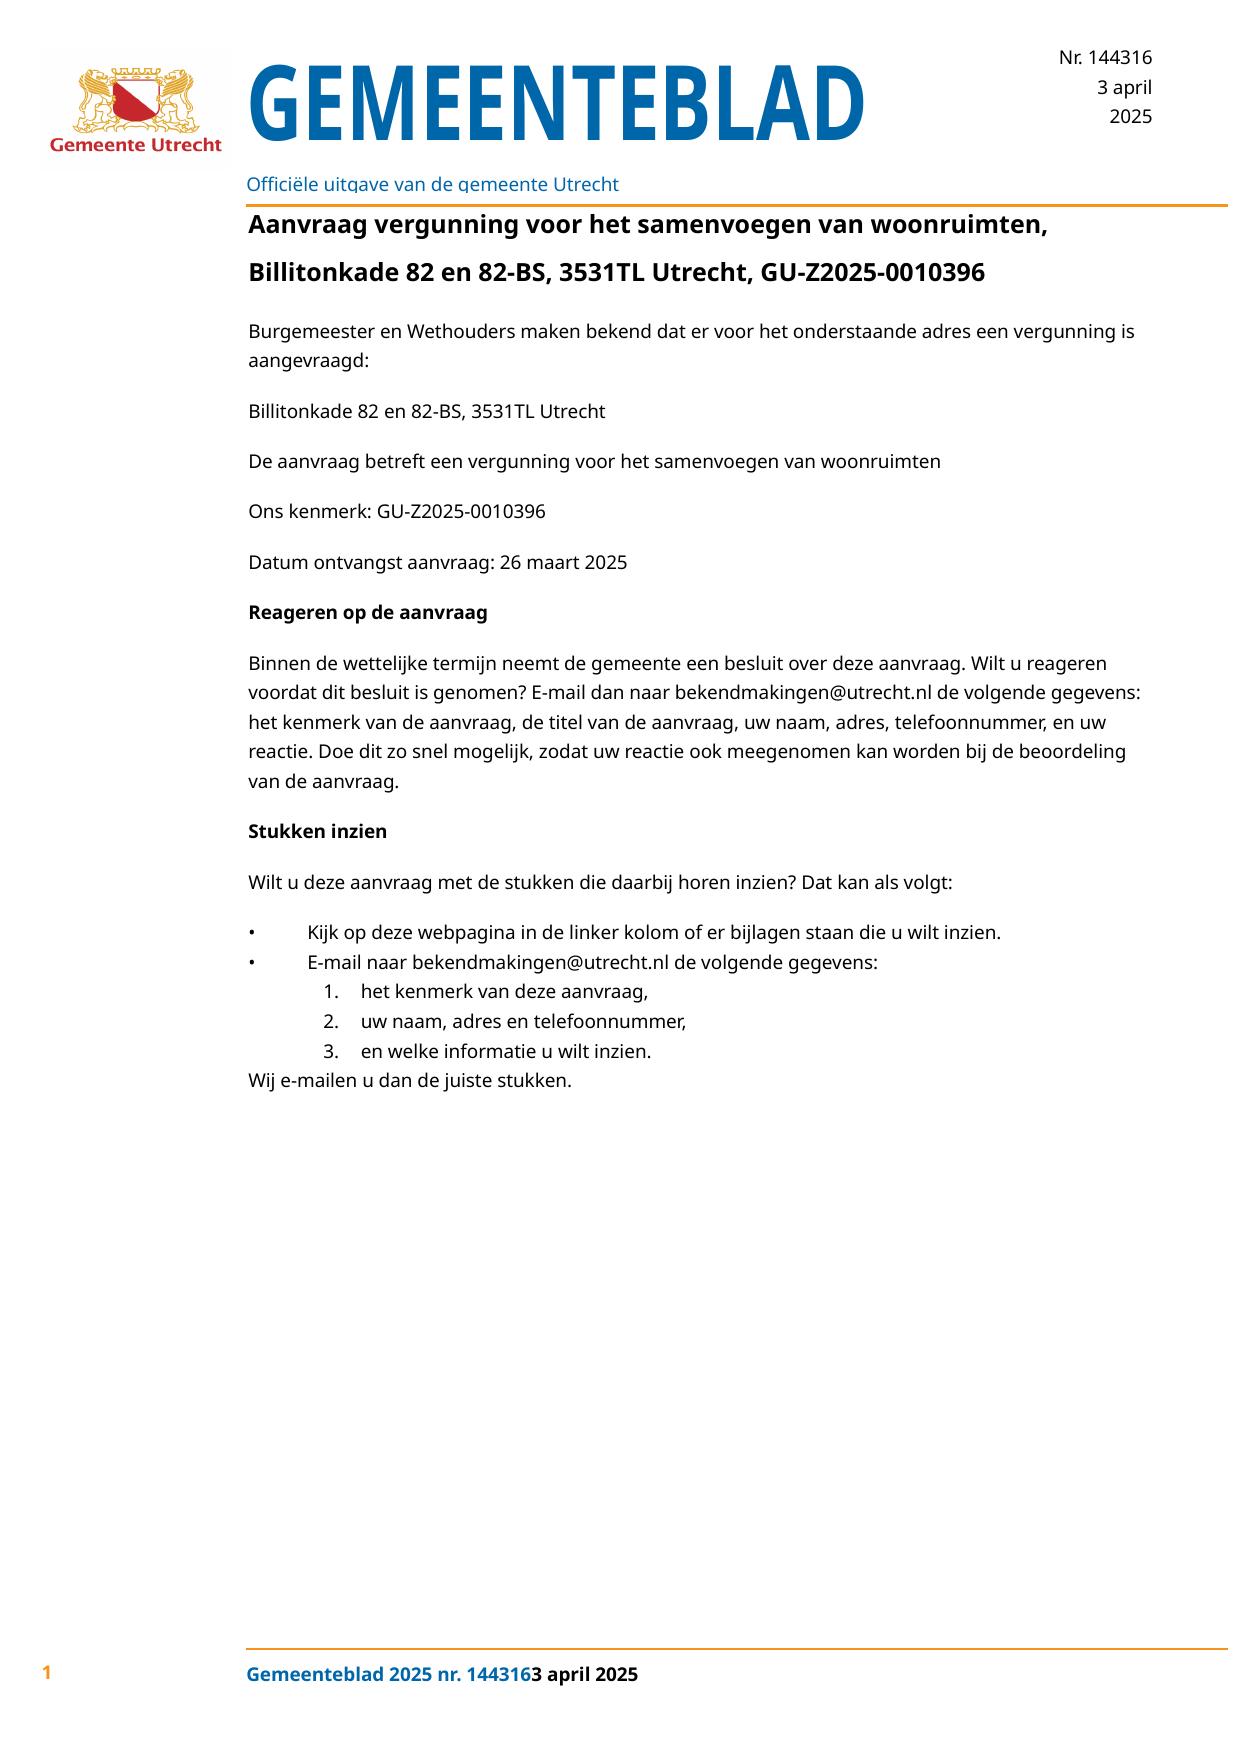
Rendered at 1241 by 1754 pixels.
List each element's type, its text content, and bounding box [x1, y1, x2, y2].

picture [41, 47, 231, 172]
list Kijk op deze webpagina in de linker kolom of er bijlagen staan die u wilt inzien. [248, 919, 1152, 945]
text Datum ontvangst aanvraag: 26 maart 2025 [248, 549, 1152, 575]
text De aanvraag betreft een vergunning voor het samenvoegen van woonruimten [248, 448, 1152, 474]
list E-mail naar bekendmakingen@utrecht.nl de volgende gegevens: [248, 949, 1152, 975]
list en welke informatie u wilt inzien. [323, 1038, 1152, 1064]
text Billitonkade 82 en 82-BS, 3531TL Utrecht [248, 398, 1152, 424]
text Burgemeester en Wethouders maken bekend dat er voor het onderstaande adres een vergunning is aangevraagd: [248, 318, 1152, 373]
text Binnen de wettelijke termijn neemt de gemeente een besluit over deze aanvraag. Wilt u reageren voordat dit besluit is genomen? E-mail dan naar bekendmakingen@utrecht.nl de volgende gegevens: het kenmerk van de aanvraag, de titel van de aanvraag, uw naam, adres, telefoonnummer, en uw reactie. Doe dit zo snel mogelijk, zodat uw reactie ook meegenomen kan worden bij de beoordeling van de aanvraag. [248, 650, 1152, 794]
text Wilt u deze aanvraag met de stukken die daarbij horen inzien? Dat kan als volgt: [248, 869, 1152, 895]
list uw naam, adres en telefoonnummer, [323, 1008, 1152, 1034]
text Aanvraag vergunning voor het samenvoegen van woonruimten, Billitonkade 82 en 82-BS, 3531TL Utrecht, GU-Z2025-0010396 [248, 207, 1152, 288]
text Reageren op de aanvraag [248, 599, 1152, 625]
text Ons kenmerk: GU-Z2025-0010396 [248, 499, 1152, 524]
text Stukken inzien [248, 819, 1152, 844]
text Wij e-mailen u dan de juiste stukken. [248, 1067, 1152, 1093]
list het kenmerk van deze aanvraag, [323, 979, 1152, 1004]
